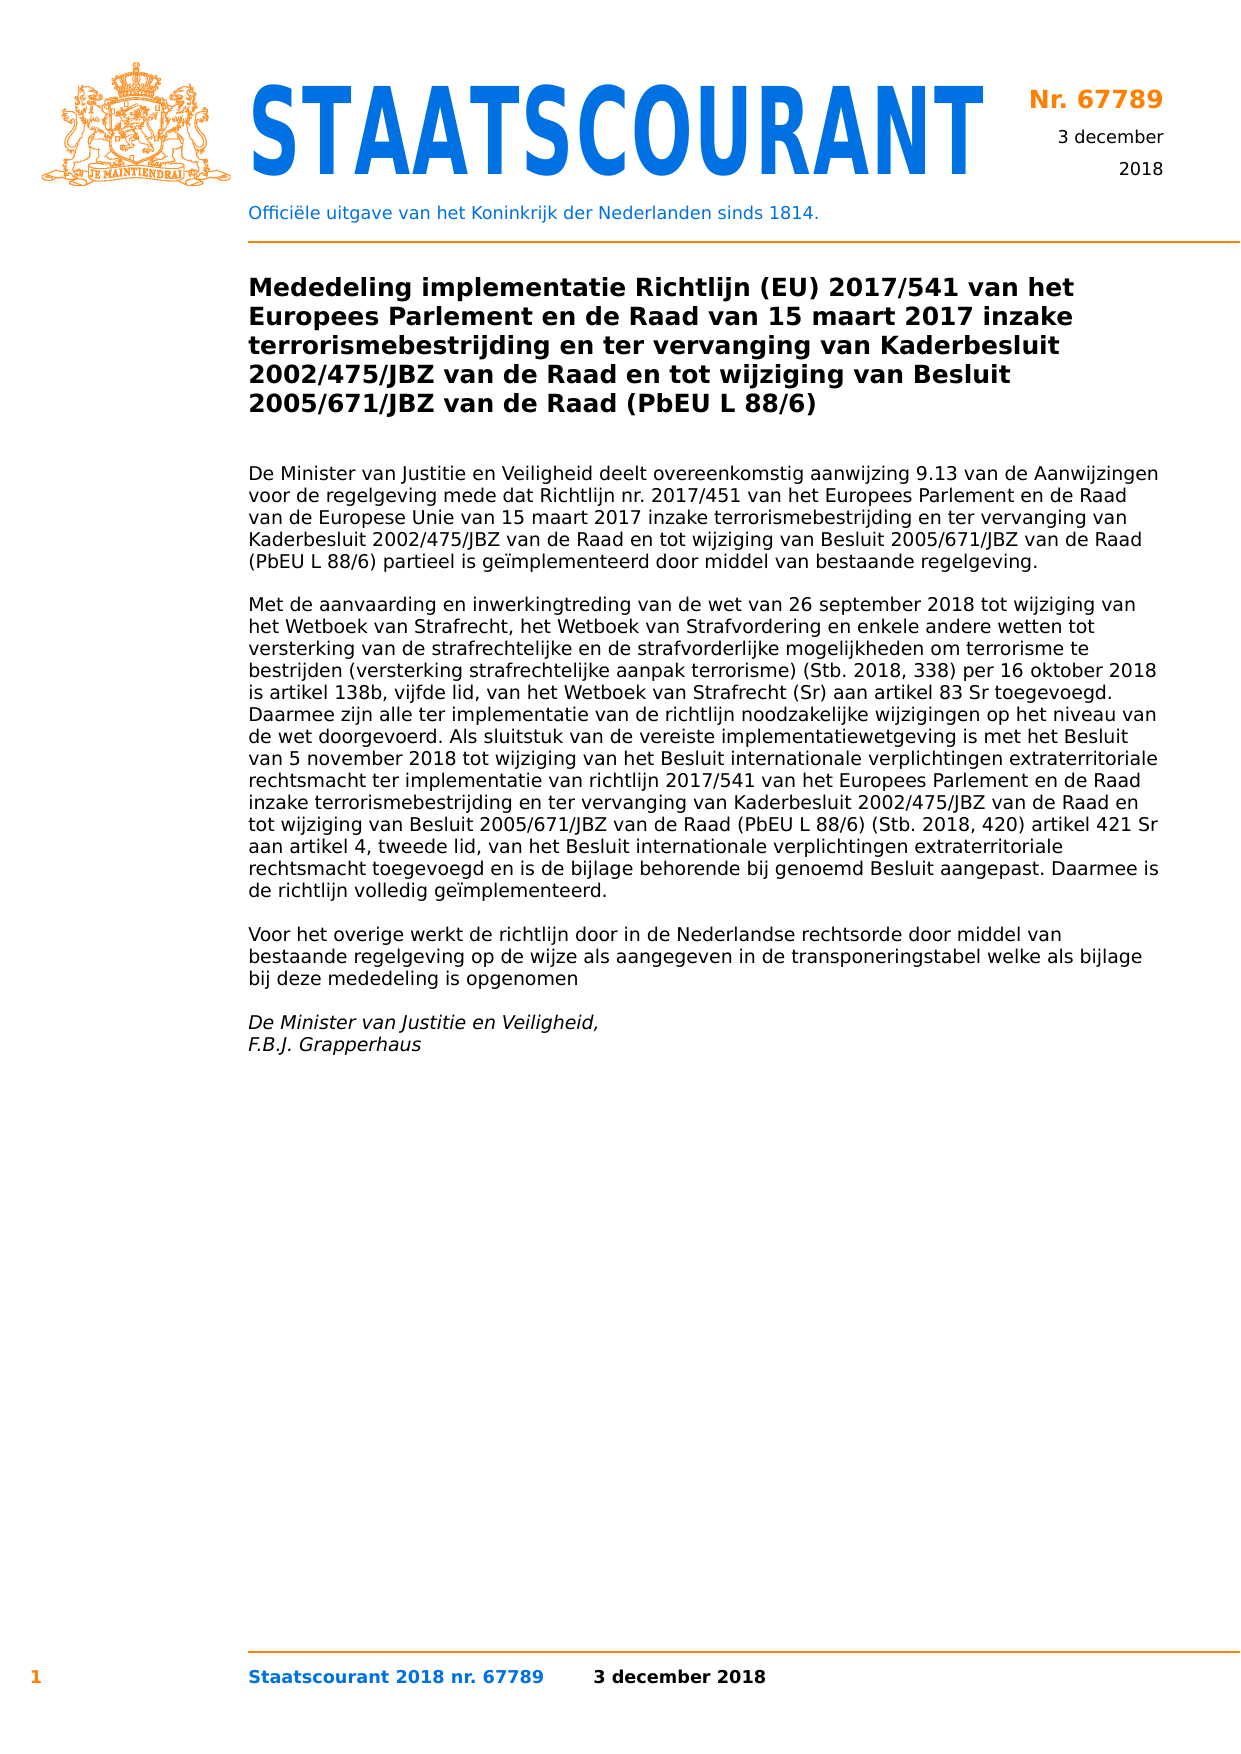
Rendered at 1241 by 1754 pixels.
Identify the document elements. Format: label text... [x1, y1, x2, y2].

table_header [25, 62, 248, 241]
table_cell Officiële uitgave van het Koninkrijk der Nederlanden sinds 1814. [248, 203, 1240, 241]
text De Minister van Justitie en Veiligheid deelt overeenkomstig aanwijzing 9.13 van de Aanwijzingen voor de regelgeving mede dat Richtlijn nr. 2017/451 van het Europees Parlement en de Raad van de Europese Unie van 15 maart 2017 inzake terrorismebestrĳding en ter vervanging van Kaderbesluit 2002/475/JBZ van de Raad en tot wijziging van Besluit 2005/671/JBZ van de Raad (PbEU L 88/6) partieel is geïmplementeerd door middel van bestaande regelgeving. [248, 463, 1163, 572]
subtitle Mededeling implementatie Richtlijn (EU) 2017/541 van het Europees Parlement en de Raad van 15 maart 2017 inzake terrorismebestrĳding en ter vervanging van Kaderbesluit 2002/475/JBZ van de Raad en tot wijziging van Besluit 2005/671/JBZ van de Raad (PbEU L 88/6) [248, 273, 1163, 419]
table_cell 2018 [998, 153, 1240, 203]
table_cell 3 december [998, 121, 1240, 153]
text Met de aanvaarding en inwerkingtreding van de wet van 26 september 2018 tot wijziging van het Wetboek van Strafrecht, het Wetboek van Strafvordering en enkele andere wetten tot versterking van de strafrechtelijke en de strafvorderlijke mogelijkheden om terrorisme te bestrijden (versterking strafrechtelijke aanpak terrorisme) (Stb. 2018, 338) per 16 oktober 2018 is artikel 138b, vijfde lid, van het Wetboek van Strafrecht (Sr) aan artikel 83 Sr toegevoegd. Daarmee zijn alle ter implementatie van de richtlijn noodzakelijke wijzigingen op het niveau van de wet doorgevoerd. Als sluitstuk van de vereiste implementatiewetgeving is met het Besluit van 5 november 2018 tot wijziging van het Besluit internationale verplichtingen extraterritoriale rechtsmacht ter implementatie van richtlijn 2017/541 van het Europees Parlement en de Raad inzake terrorismebestrĳding en ter vervanging van Kaderbesluit 2002/475/JBZ van de Raad en tot wijziging van Besluit 2005/671/JBZ van de Raad (PbEU L 88/6) (Stb. 2018, 420) artikel 421 Sr aan artikel 4, tweede lid, van het Besluit internationale verplichtingen extraterritoriale rechtsmacht toegevoegd en is de bijlage behorende bij genoemd Besluit aangepast. Daarmee is de richtlijn volledig geïmplementeerd. [248, 594, 1163, 902]
picture [41, 62, 231, 186]
text Voor het overige werkt de richtlijn door in de Nederlandse rechtsorde door middel van bestaande regelgeving op de wijze als aangegeven in de transponeringstabel welke als bijlage bij deze mededeling is opgenomen [248, 924, 1163, 990]
text De Minister van Justitie en Veiligheid, F.B.J. Grapperhaus [248, 1012, 1163, 1056]
table_header Nr. 67789 [998, 62, 1240, 121]
table_header STAATSCOURANT [248, 62, 998, 203]
